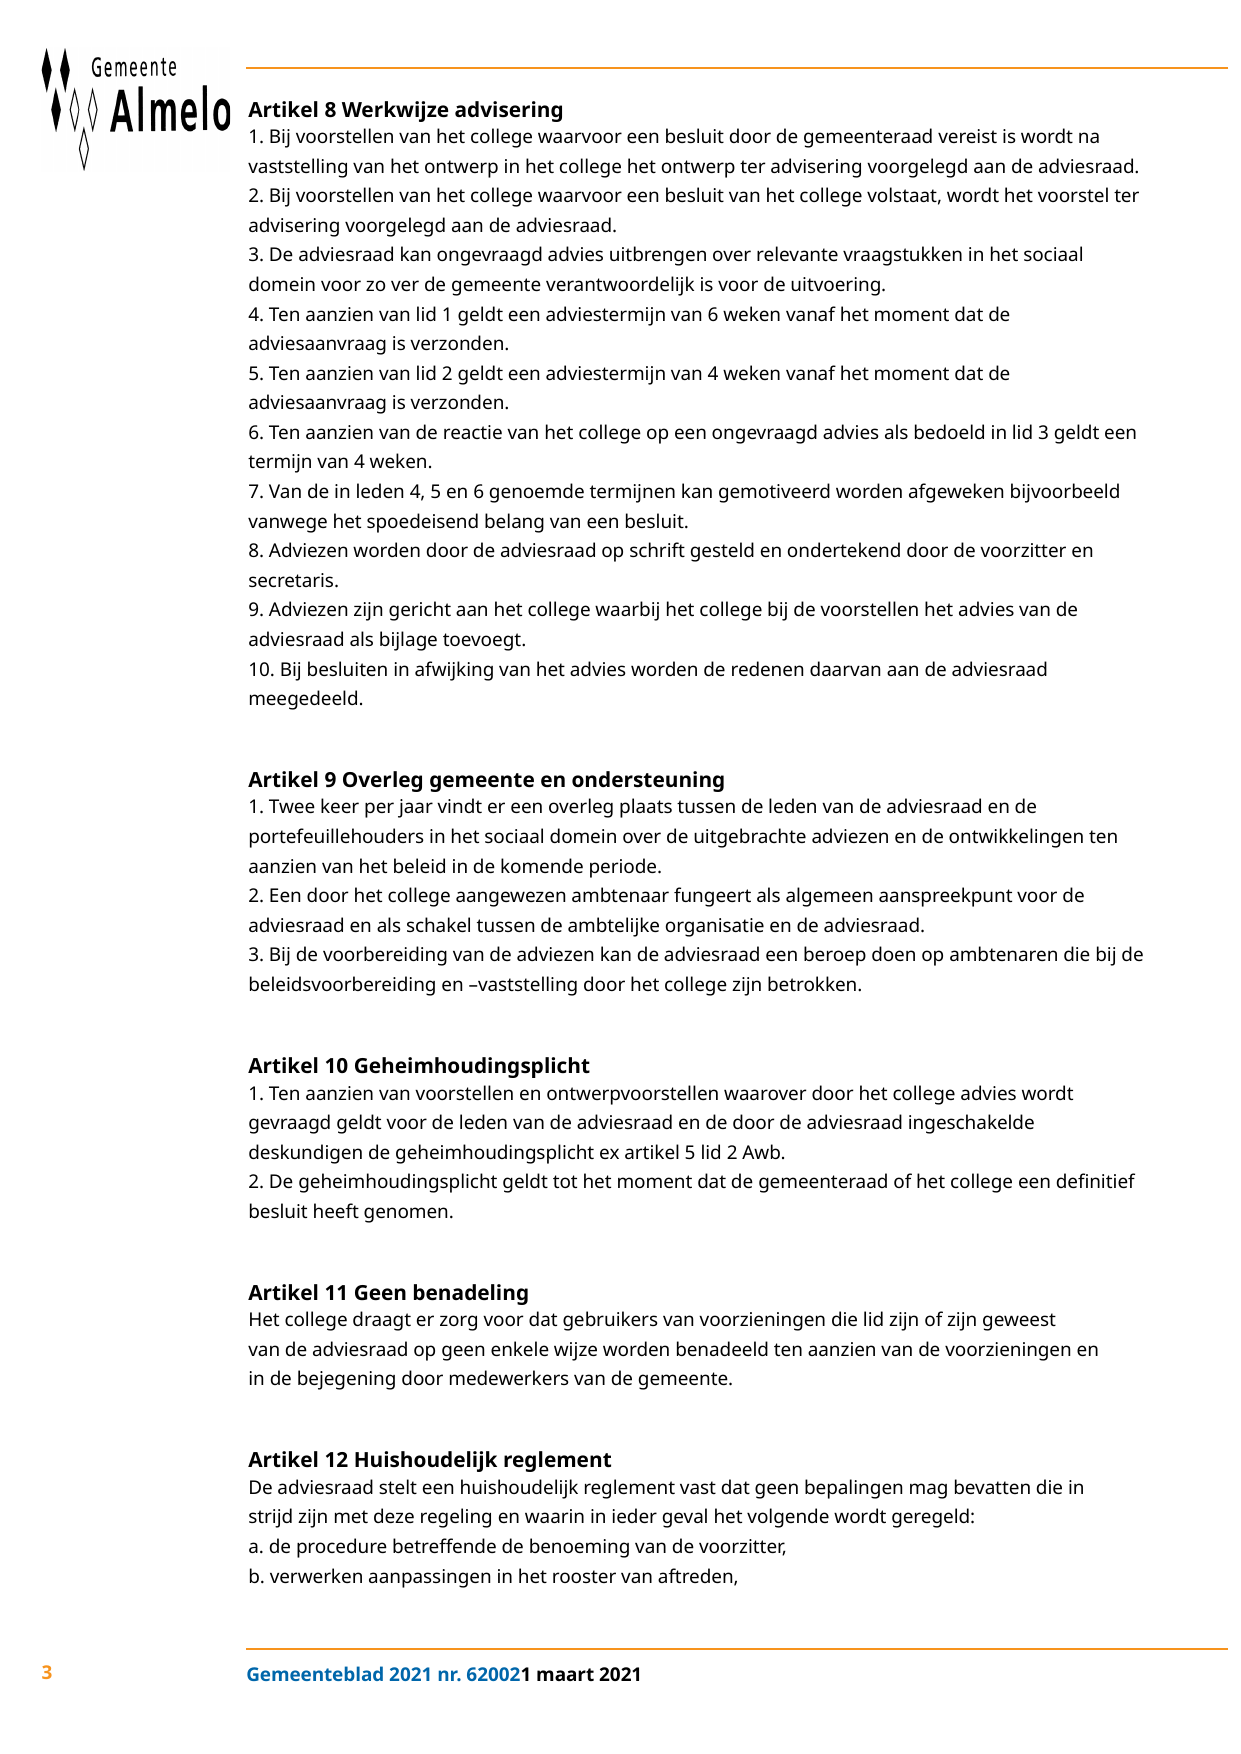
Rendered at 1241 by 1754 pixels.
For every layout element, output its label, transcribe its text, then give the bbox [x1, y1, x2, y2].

text Artikel 9 Overleg gemeente en ondersteuning [248, 765, 1152, 794]
text Het college draagt er zorg voor dat gebruikers van voorzieningen die lid zijn of zijn geweest [248, 1306, 1152, 1332]
text 5. Ten aanzien van lid 2 geldt een adviestermijn van 4 weken vanaf het moment dat de adviesaanvraag is verzonden. [248, 360, 1152, 415]
text 3. Bij de voorbereiding van de adviezen kan de adviesraad een beroep doen op ambtenaren die bij de beleidsvoorbereiding en –vaststelling door het college zijn betrokken. [248, 942, 1152, 997]
text a. de procedure betreffende de benoeming van de voorzitter, [248, 1533, 1152, 1559]
text in de bejegening door medewerkers van de gemeente. [248, 1366, 1152, 1391]
text 2. De geheimhoudingsplicht geldt tot het moment dat de gemeenteraad of het college een definitief besluit heeft genomen. [248, 1168, 1152, 1224]
text Artikel 12 Huishoudelijk reglement [248, 1446, 1152, 1474]
text 8. Adviezen worden door de adviesraad op schrift gesteld en ondertekend door de voorzitter en secretaris. [248, 537, 1152, 593]
text 1. Twee keer per jaar vindt er een overleg plaats tussen de leden van de adviesraad en de portefeuillehouders in het sociaal domein over de uitgebrachte adviezen en de ontwikkelingen ten aanzien van het beleid in de komende periode. [248, 794, 1152, 879]
text 2. Bij voorstellen van het college waarvoor een besluit van het college volstaat, wordt het voorstel ter advisering voorgelegd aan de adviesraad. [248, 182, 1152, 238]
text b. verwerken aanpassingen in het rooster van aftreden, [248, 1563, 1152, 1588]
picture [41, 47, 231, 172]
text 3. De adviesraad kan ongevraagd advies uitbrengen over relevante vraagstukken in het sociaal domein voor zo ver de gemeente verantwoordelijk is voor de uitvoering. [248, 242, 1152, 297]
text Artikel 11 Geen benadeling [248, 1278, 1152, 1306]
text 7. Van de in leden 4, 5 en 6 genoemde termijnen kan gemotiveerd worden afgeweken bijvoorbeeld vanwege het spoedeisend belang van een besluit. [248, 478, 1152, 533]
text 2. Een door het college aangewezen ambtenaar fungeert als algemeen aanspreekpunt voor de adviesraad en als schakel tussen de ambtelijke organisatie en de adviesraad. [248, 882, 1152, 938]
text 9. Adviezen zijn gericht aan het college waarbij het college bij de voorstellen het advies van de adviesraad als bijlage toevoegt. [248, 597, 1152, 652]
text Artikel 10 Geheimhoudingsplicht [248, 1051, 1152, 1080]
text van de adviesraad op geen enkele wijze worden benadeeld ten aanzien van de voorzieningen en [248, 1336, 1152, 1362]
text 1. Bij voorstellen van het college waarvoor een besluit door de gemeenteraad vereist is wordt na vaststelling van het ontwerp in het college het ontwerp ter advisering voorgelegd aan de adviesraad. [248, 123, 1152, 178]
text 10. Bij besluiten in afwijking van het advies worden de redenen daarvan aan de adviesraad meegedeeld. [248, 656, 1152, 711]
text De adviesraad stelt een huishoudelijk reglement vast dat geen bepalingen mag bevatten die in [248, 1474, 1152, 1500]
text 1. Ten aanzien van voorstellen en ontwerpvoorstellen waarover door het college advies wordt gevraagd geldt voor de leden van de adviesraad en de door de adviesraad ingeschakelde deskundigen de geheimhoudingsplicht ex artikel 5 lid 2 Awb. [248, 1080, 1152, 1164]
text strijd zijn met deze regeling en waarin in ieder geval het volgende wordt geregeld: [248, 1504, 1152, 1529]
text 6. Ten aanzien van de reactie van het college op een ongevraagd advies als bedoeld in lid 3 geldt een termijn van 4 weken. [248, 419, 1152, 474]
text 4. Ten aanzien van lid 1 geldt een adviestermijn van 6 weken vanaf het moment dat de adviesaanvraag is verzonden. [248, 301, 1152, 356]
text Artikel 8 Werkwijze advisering [248, 95, 1152, 123]
